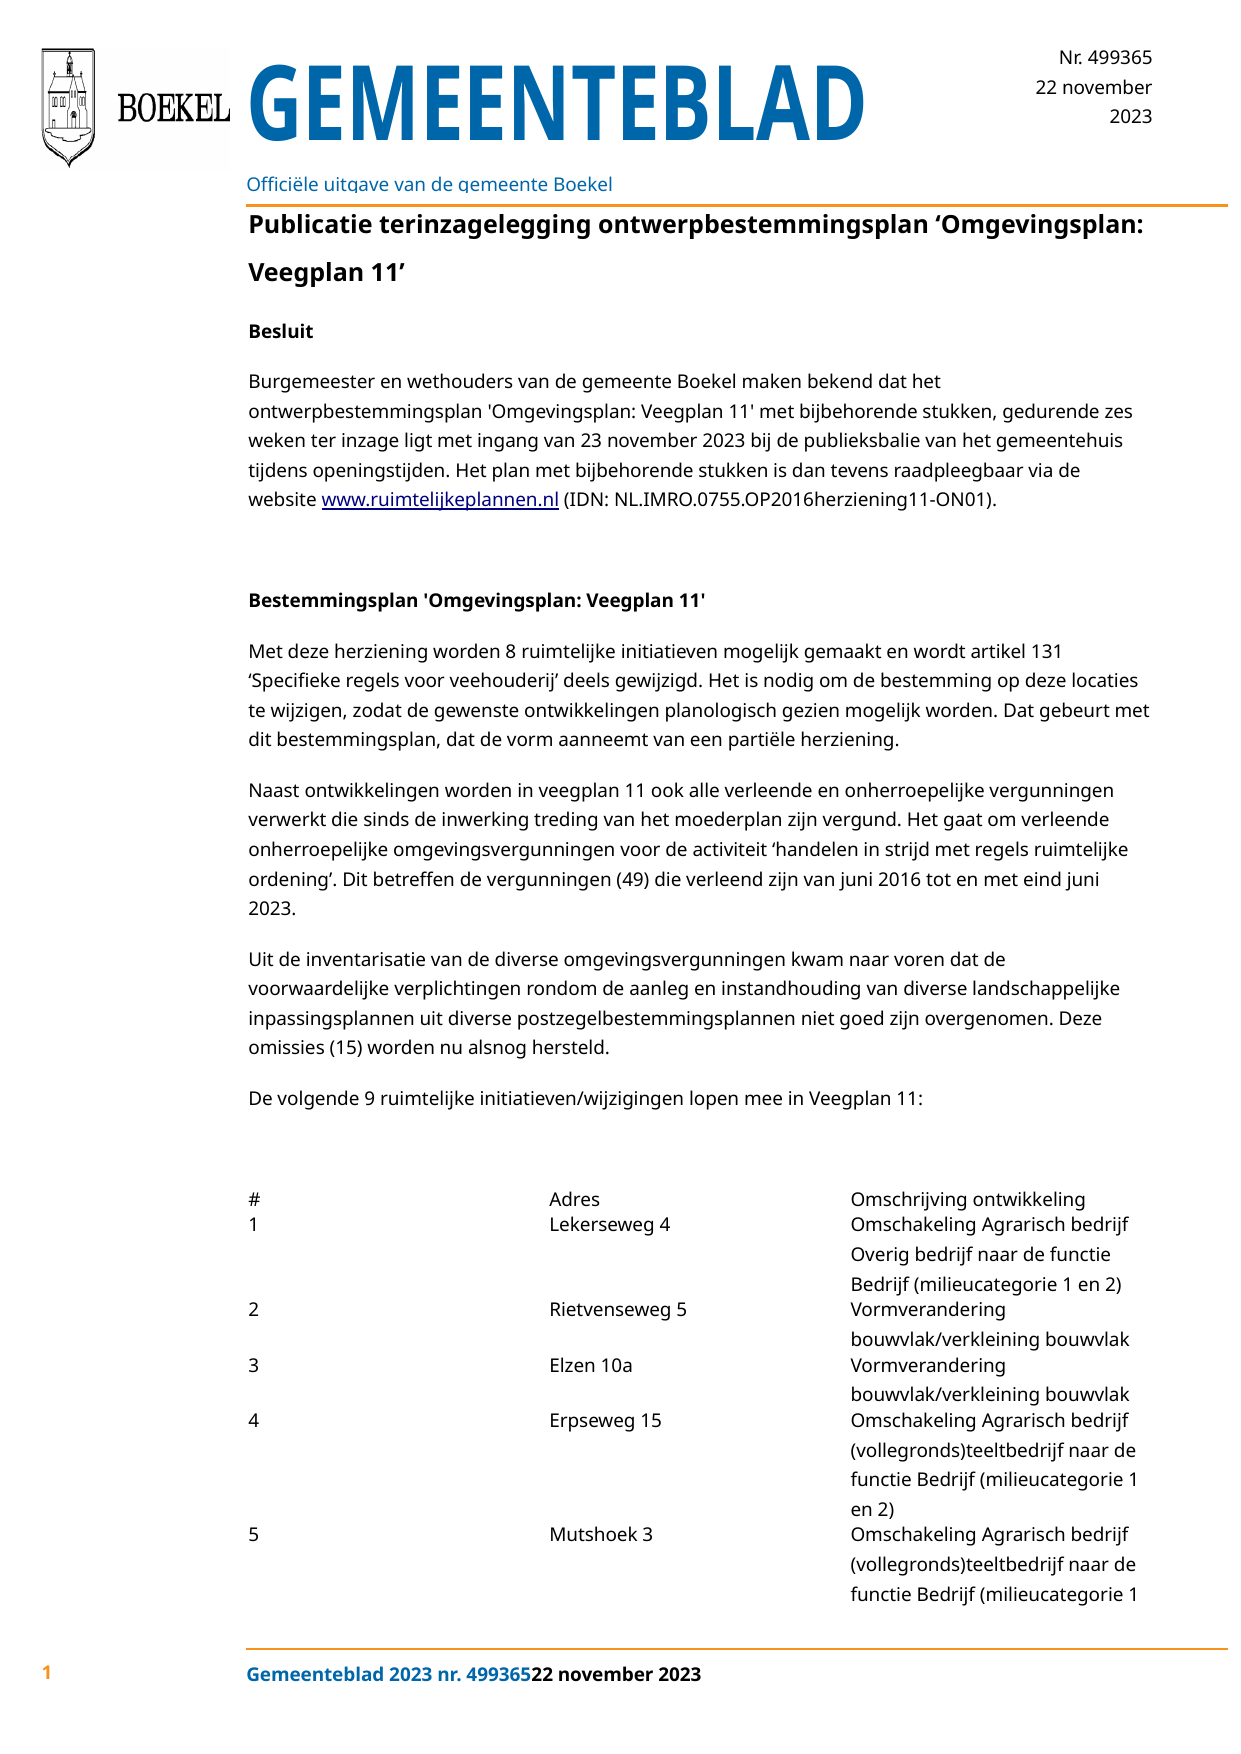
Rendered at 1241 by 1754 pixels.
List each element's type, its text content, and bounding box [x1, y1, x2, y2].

table_header # [248, 1186, 549, 1212]
picture [41, 47, 231, 172]
table_cell Lekerseweg 4 [549, 1212, 850, 1297]
text Burgemeester en wethouders van de gemeente Boekel maken bekend dat het ontwerpbestemmingsplan 'Omgevingsplan: Veegplan 11' met bijbehorende stukken, gedurende zes weken ter inzage ligt met ingang van 23 november 2023 bij de publieksbalie van het gemeentehuis tijdens openingstijden. Het plan met bijbehorende stukken is dan tevens raadpleegbaar via de website www.ruimtelijkeplannen.nl (IDN: NL.IMRO.0755.OP2016herziening11-ON01). [248, 368, 1152, 512]
text Besluit [248, 318, 1152, 344]
table_header Adres [549, 1186, 850, 1212]
table_cell 3 [248, 1352, 549, 1407]
text Bestemmingsplan 'Omgevingsplan: Veegplan 11' [248, 587, 1152, 613]
table_cell Omschakeling Agrarisch bedrijf (vollegronds)teeltbedrijf naar de functie Bedrijf (milieucategorie 1 [850, 1522, 1152, 1607]
table_cell 2 [248, 1297, 549, 1352]
table_cell Vormverandering bouwvlak/verkleining bouwvlak [850, 1297, 1152, 1352]
text Naast ontwikkelingen worden in veegplan 11 ook alle verleende en onherroepelijke vergunningen verwerkt die sinds de inwerking treding van het moederplan zijn vergund. Het gaat om verleende onherroepelijke omgevingsvergunningen voor de activiteit ‘handelen in strijd met regels ruimtelijke ordening’. Dit betreffen de vergunningen (49) die verleend zijn van juni 2016 tot en met eind juni 2023. [248, 777, 1152, 921]
table_cell 5 [248, 1522, 549, 1607]
text De volgende 9 ruimtelijke initiatieven/wijzigingen lopen mee in Veegplan 11: [248, 1085, 1152, 1111]
table_cell 1 [248, 1212, 549, 1297]
text Uit de inventarisatie van de diverse omgevingsvergunningen kwam naar voren dat de voorwaardelijke verplichtingen rondom de aanleg en instandhouding van diverse landschappelijke inpassingsplannen uit diverse postzegelbestemmingsplannen niet goed zijn overgenomen. Deze omissies (15) worden nu alsnog hersteld. [248, 946, 1152, 1060]
table_cell Mutshoek 3 [549, 1522, 850, 1607]
table_cell 4 [248, 1407, 549, 1522]
table_cell Rietvenseweg 5 [549, 1297, 850, 1352]
table_cell Erpseweg 15 [549, 1407, 850, 1522]
table_cell Vormverandering bouwvlak/verkleining bouwvlak [850, 1352, 1152, 1407]
table_header Omschrijving ontwikkeling [850, 1186, 1152, 1212]
text Publicatie terinzagelegging ontwerpbestemmingsplan ‘Omgevingsplan: Veegplan 11’ [248, 207, 1152, 288]
table_cell Omschakeling Agrarisch bedrijf (vollegronds)teeltbedrijf naar de functie Bedrijf (milieucategorie 1 en 2) [850, 1407, 1152, 1522]
table_cell Elzen 10a [549, 1352, 850, 1407]
text Met deze herziening worden 8 ruimtelijke initiatieven mogelijk gemaakt en wordt artikel 131 ‘Specifieke regels voor veehouderij’ deels gewijzigd. Het is nodig om de bestemming op deze locaties te wijzigen, zodat de gewenste ontwikkelingen planologisch gezien mogelijk worden. Dat gebeurt met dit bestemmingsplan, dat de vorm aanneemt van een partiële herziening. [248, 638, 1152, 752]
table_cell Omschakeling Agrarisch bedrijf Overig bedrijf naar de functie Bedrijf (milieucategorie 1 en 2) [850, 1212, 1152, 1297]
